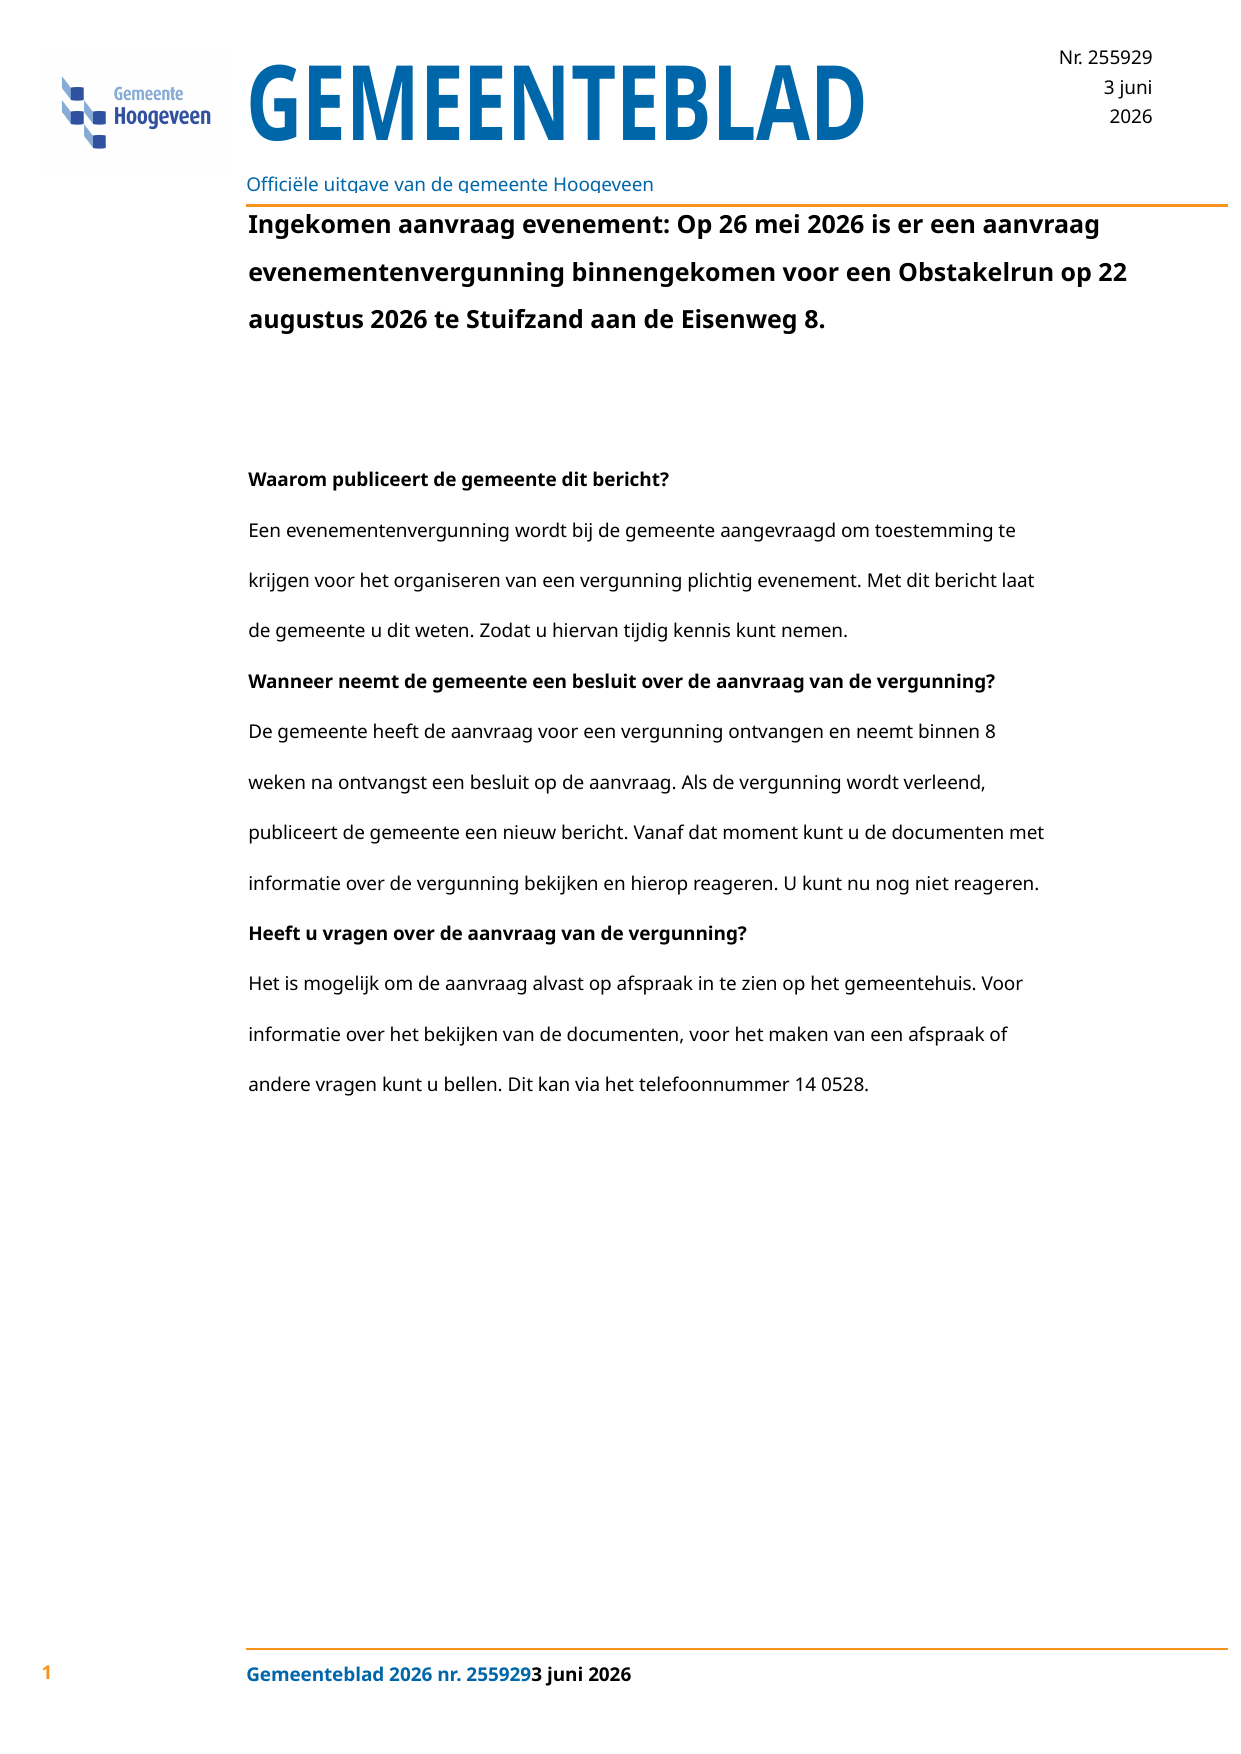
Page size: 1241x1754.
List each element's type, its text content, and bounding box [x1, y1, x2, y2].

picture [41, 47, 231, 172]
text krijgen voor het organiseren van een vergunning plichtig evenement. Met dit bericht laat [248, 567, 1152, 593]
text Waarom publiceert de gemeente dit bericht? [248, 466, 1152, 492]
text de gemeente u dit weten. Zodat u hiervan tijdig kennis kunt nemen. [248, 618, 1152, 643]
text informatie over de vergunning bekijken en hierop reageren. U kunt nu nog niet reageren. [248, 870, 1152, 895]
text publiceert de gemeente een nieuw bericht. Vanaf dat moment kunt u de documenten met [248, 819, 1152, 845]
text Heeft u vragen over de aanvraag van de vergunning? [248, 920, 1152, 946]
text De gemeente heeft de aanvraag voor een vergunning ontvangen en neemt binnen 8 [248, 718, 1152, 744]
text Wanneer neemt de gemeente een besluit over de aanvraag van de vergunning? [248, 668, 1152, 694]
text weken na ontvangst een besluit op de aanvraag. Als de vergunning wordt verleend, [248, 769, 1152, 794]
text Een evenementenvergunning wordt bij de gemeente aangevraagd om toestemming te [248, 517, 1152, 542]
text informatie over het bekijken van de documenten, voor het maken van een afspraak of [248, 1021, 1152, 1047]
text Ingekomen aanvraag evenement: Op 26 mei 2026 is er een aanvraag evenementenvergunning binnengekomen voor een Obstakelrun op 22 augustus 2026 te Stuifzand aan de Eisenweg 8. [248, 207, 1152, 336]
text andere vragen kunt u bellen. Dit kan via het telefoonnummer 14 0528. [248, 1071, 1152, 1097]
text Het is mogelijk om de aanvraag alvast op afspraak in te zien op het gemeentehuis. Voor [248, 971, 1152, 996]
